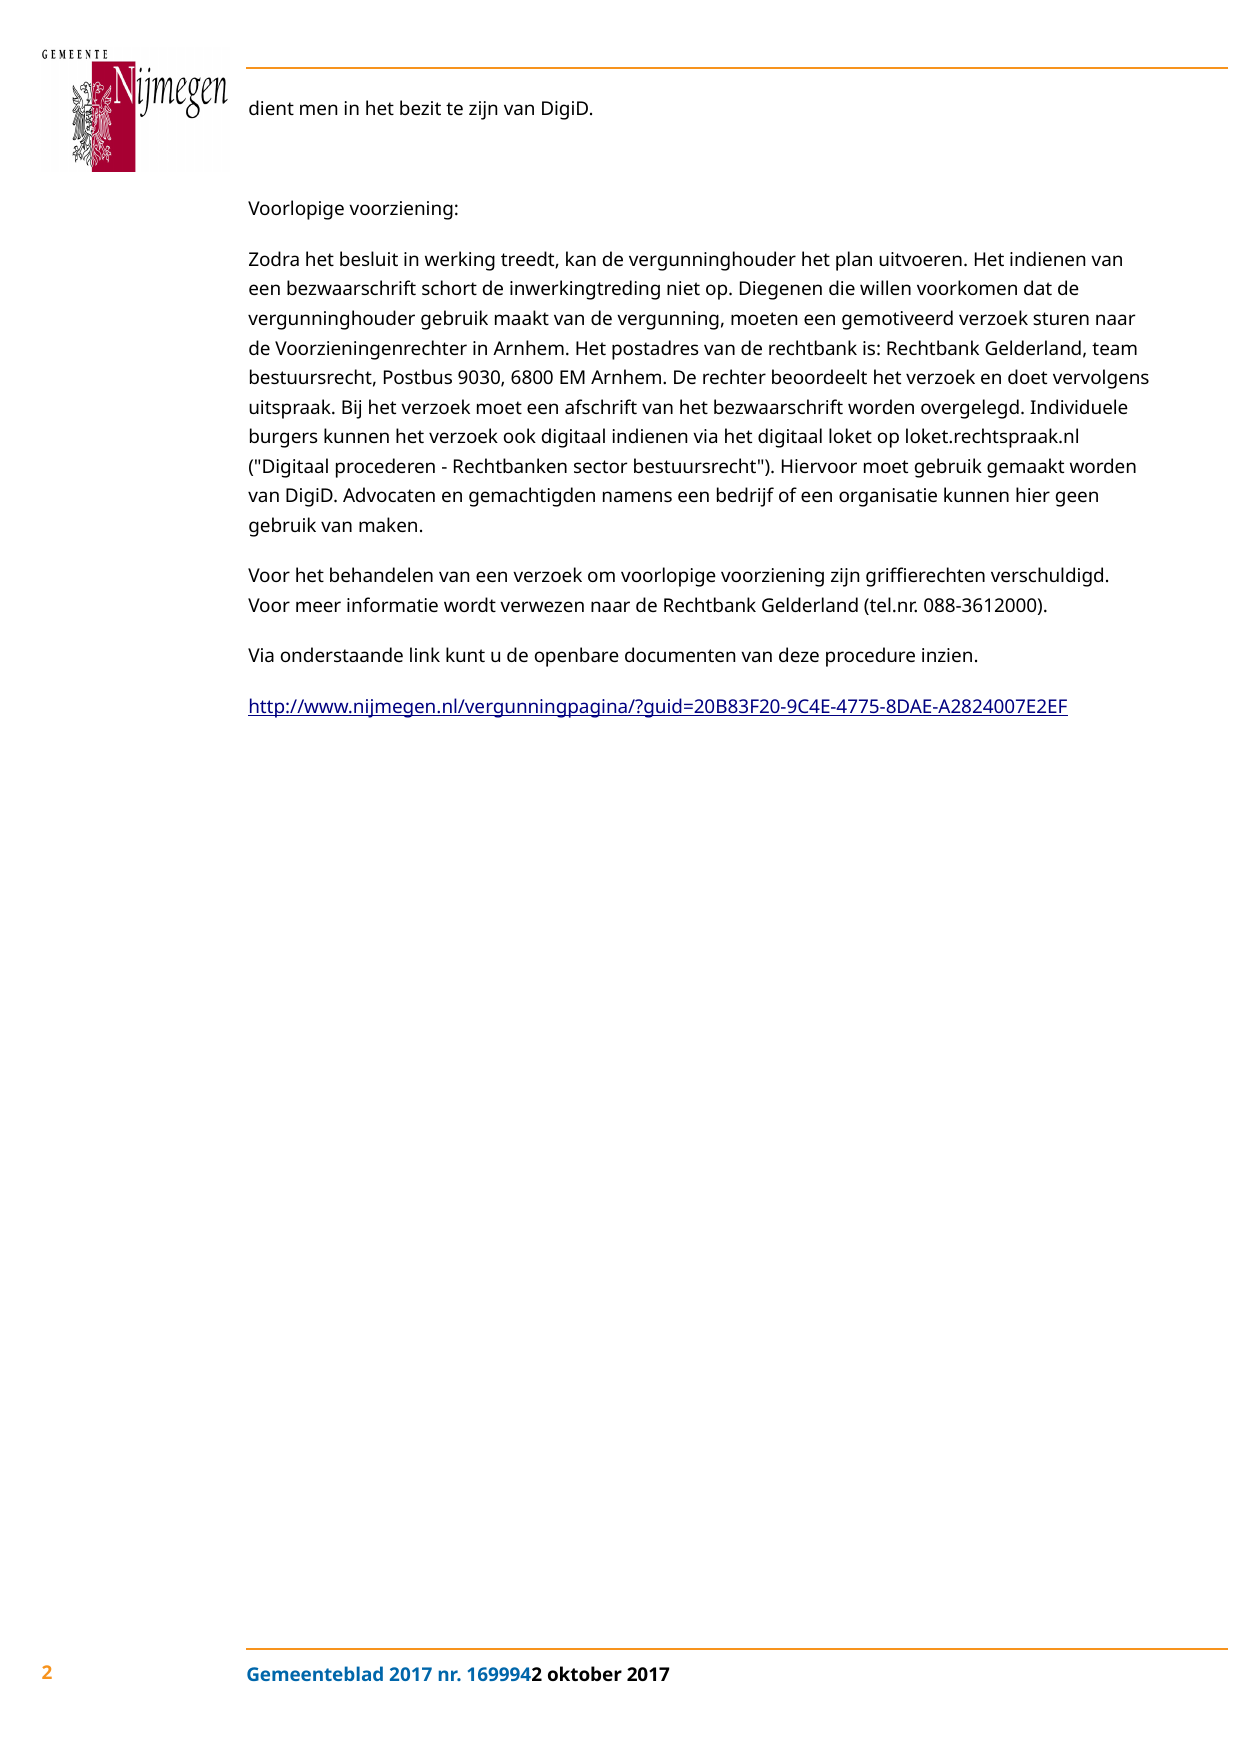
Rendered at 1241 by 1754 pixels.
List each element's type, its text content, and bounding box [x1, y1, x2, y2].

text Zodra het besluit in werking treedt, kan de vergunninghouder het plan uitvoeren. Het indienen van een bezwaarschrift schort de inwerkingtreding niet op. Diegenen die willen voorkomen dat de vergunninghouder gebruik maakt van de vergunning, moeten een gemotiveerd verzoek sturen naar de Voorzieningenrechter in Arnhem. Het postadres van de rechtbank is: Rechtbank Gelderland, team bestuursrecht, Postbus 9030, 6800 EM Arnhem. De rechter beoordeelt het verzoek en doet vervolgens uitspraak. Bij het verzoek moet een afschrift van het bezwaarschrift worden overgelegd. Individuele burgers kunnen het verzoek ook digitaal indienen via het digitaal loket op loket.rechtspraak.nl ("Digitaal procederen - Rechtbanken sector bestuursrecht"). Hiervoor moet gebruik gemaakt worden van DigiD. Advocaten en gemachtigden namens een bedrijf of een organisatie kunnen hier geen gebruik van maken. [248, 246, 1152, 538]
text dient men in het bezit te zijn van DigiD. [248, 95, 1152, 121]
text Via onderstaande link kunt u de openbare documenten van deze procedure inzien. [248, 643, 1152, 668]
text http://www.nijmegen.nl/vergunningpagina/?guid=20B83F20-9C4E-4775-8DAE-A2824007E2EF [248, 693, 1152, 719]
picture [41, 47, 231, 172]
text Voorlopige voorziening: [248, 196, 1152, 221]
text Voor het behandelen van een verzoek om voorlopige voorziening zijn griffierechten verschuldigd. Voor meer informatie wordt verwezen naar de Rechtbank Gelderland (tel.nr. 088-3612000). [248, 563, 1152, 618]
